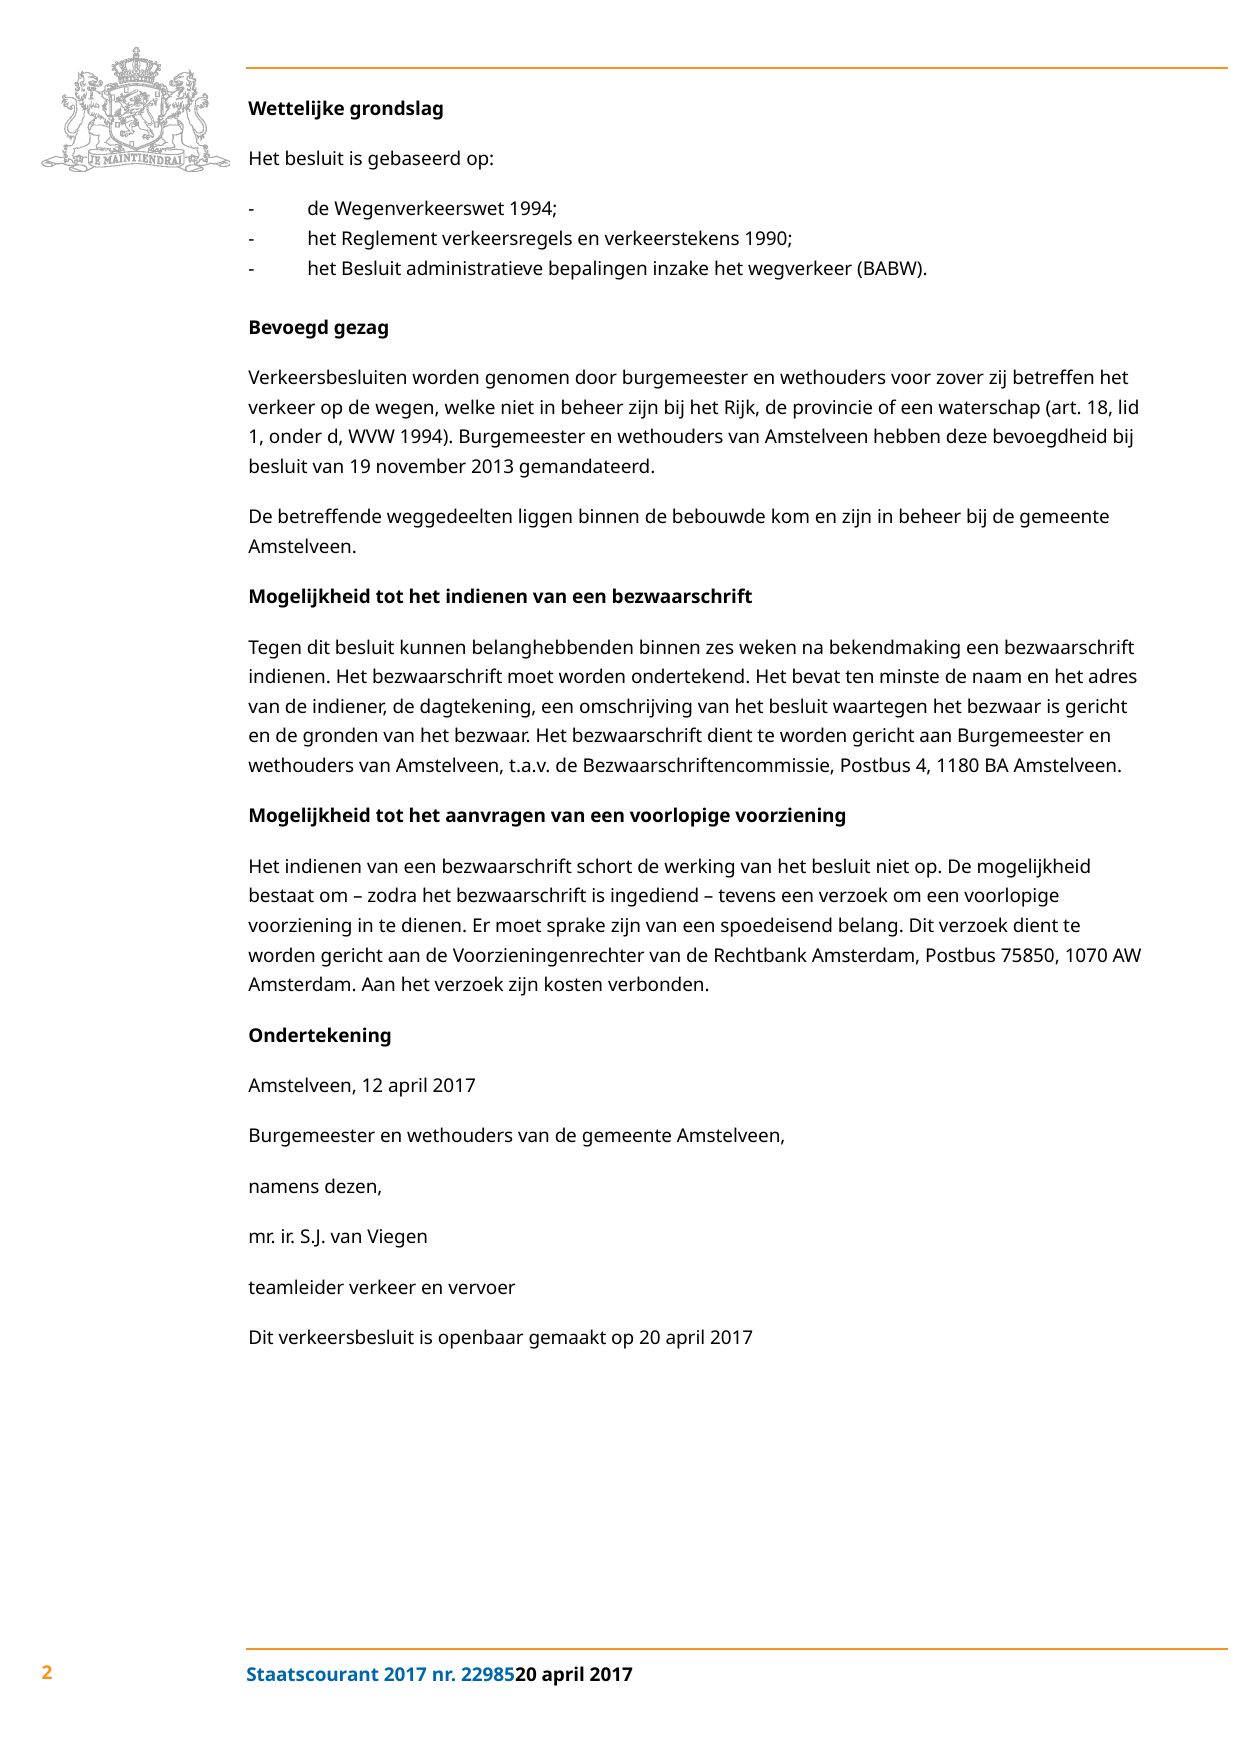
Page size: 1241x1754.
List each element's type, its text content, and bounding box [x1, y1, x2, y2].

text mr. ir. S.J. van Viegen [248, 1223, 1152, 1249]
text Bevoegd gezag [248, 314, 1152, 340]
list het Reglement verkeersregels en verkeerstekens 1990; [248, 225, 1152, 251]
list het Besluit administratieve bepalingen inzake het wegverkeer (BABW). [248, 255, 1152, 281]
list de Wegenverkeerswet 1994; [248, 196, 1152, 221]
text Verkeersbesluiten worden genomen door burgemeester en wethouders voor zover zij betreffen het verkeer op de wegen, welke niet in beheer zijn bij het Rijk, de provincie of een waterschap (art. 18, lid 1, onder d, WVW 1994). Burgemeester en wethouders van Amstelveen hebben deze bevoegdheid bij besluit van 19 november 2013 gemandateerd. [248, 364, 1152, 479]
text Dit verkeersbesluit is openbaar gemaakt op 20 april 2017 [248, 1324, 1152, 1350]
text Het besluit is gebaseerd op: [248, 145, 1152, 171]
picture [41, 47, 231, 172]
text Burgemeester en wethouders van de gemeente Amstelveen, [248, 1123, 1152, 1148]
text namens dezen, [248, 1173, 1152, 1199]
text Wettelijke grondslag [248, 95, 1152, 121]
text Het indienen van een bezwaarschrift schort de werking van het besluit niet op. De mogelijkheid bestaat om – zodra het bezwaarschrift is ingediend – tevens een verzoek om een voorlopige voorziening in te dienen. Er moet sprake zijn van een spoedeisend belang. Dit verzoek dient te worden gericht aan de Voorzieningenrechter van de Rechtbank Amsterdam, Postbus 75850, 1070 AW Amsterdam. Aan het verzoek zijn kosten verbonden. [248, 853, 1152, 997]
text Mogelijkheid tot het aanvragen van een voorlopige voorziening [248, 803, 1152, 828]
text Ondertekening [248, 1022, 1152, 1048]
text teamleider verkeer en vervoer [248, 1274, 1152, 1300]
text De betreffende weggedeelten liggen binnen de bebouwde kom en zijn in beheer bij de gemeente Amstelveen. [248, 503, 1152, 559]
text Amstelveen, 12 april 2017 [248, 1072, 1152, 1098]
text Tegen dit besluit kunnen belanghebbenden binnen zes weken na bekendmaking een bezwaarschrift indienen. Het bezwaarschrift moet worden ondertekend. Het bevat ten minste de naam en het adres van de indiener, de dagtekening, een omschrijving van het besluit waartegen het bezwaar is gericht en de gronden van het bezwaar. Het bezwaarschrift dient te worden gericht aan Burgemeester en wethouders van Amstelveen, t.a.v. de Bezwaarschriftencommissie, Postbus 4, 1180 BA Amstelveen. [248, 634, 1152, 778]
text Mogelijkheid tot het indienen van een bezwaarschrift [248, 583, 1152, 609]
